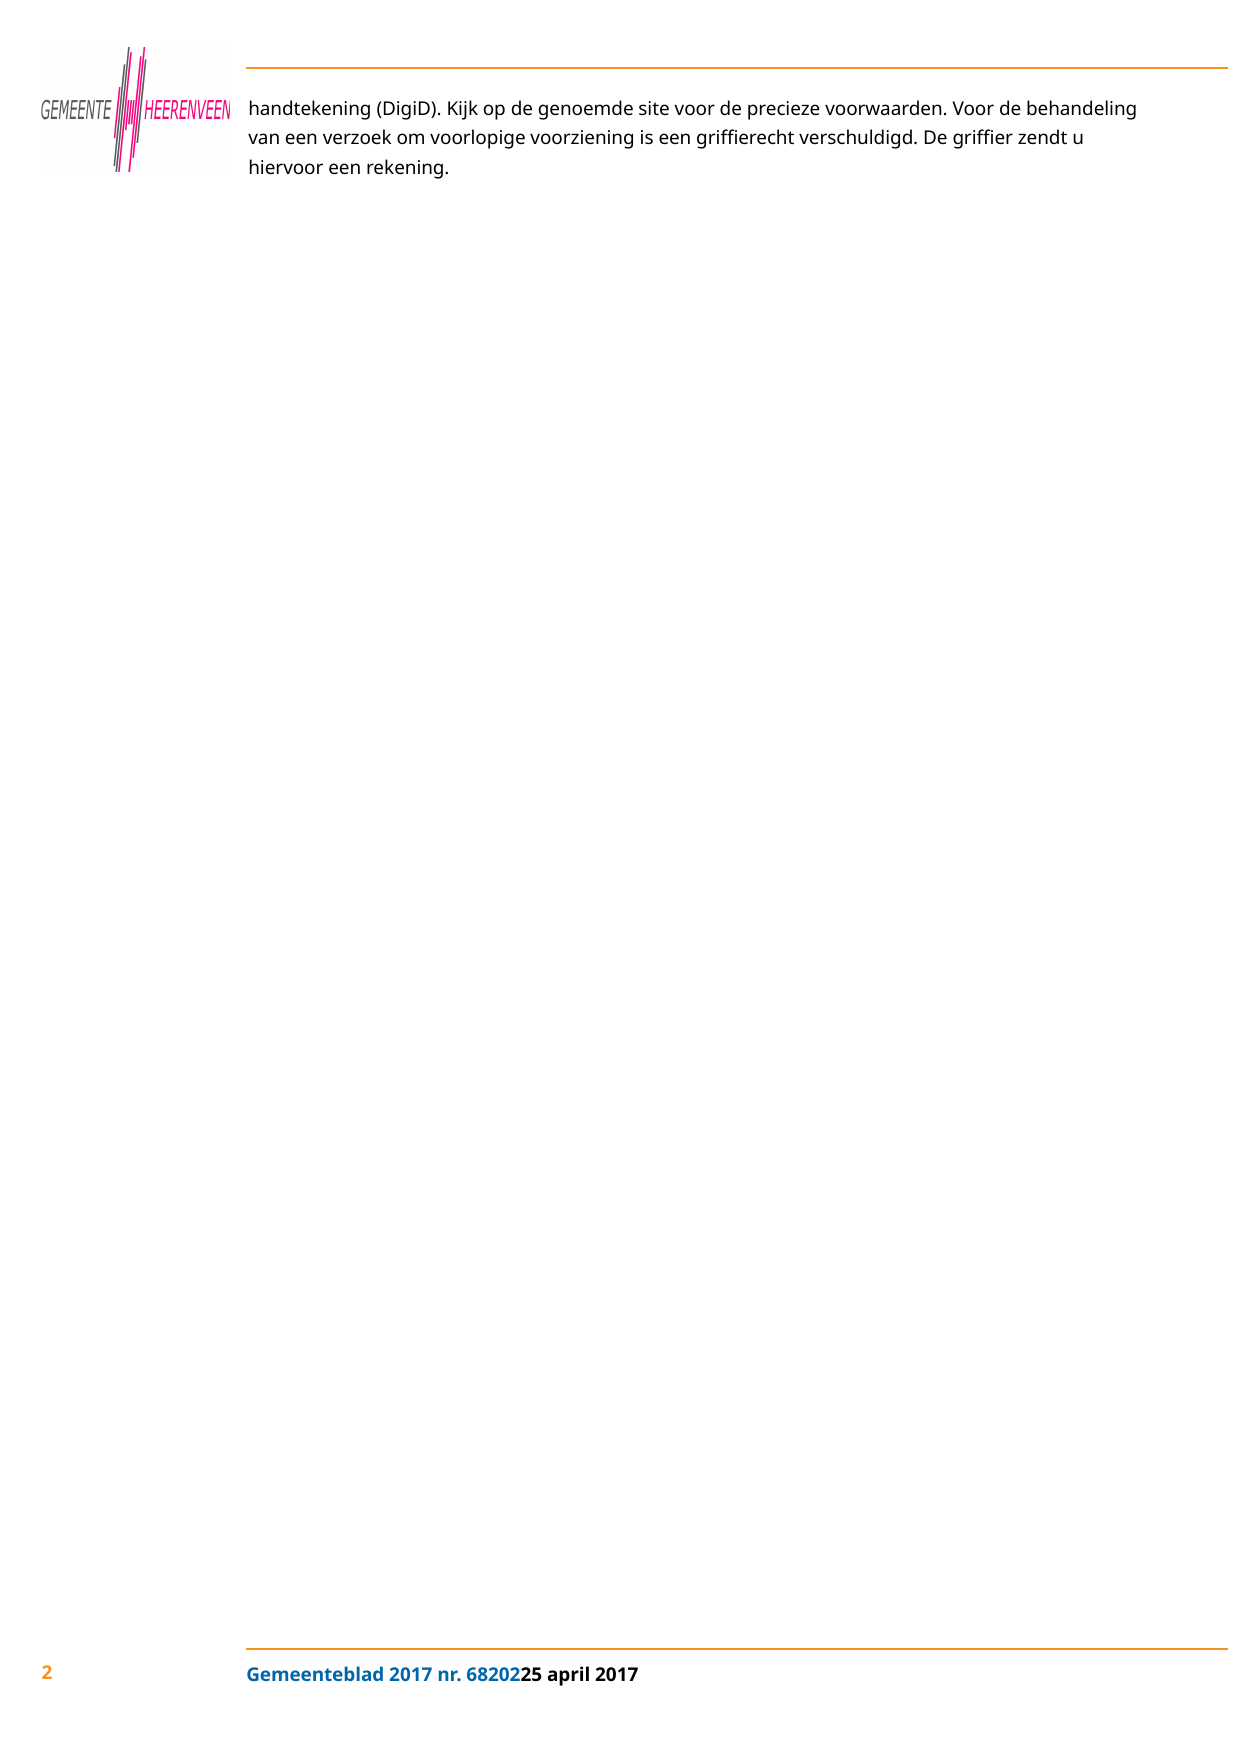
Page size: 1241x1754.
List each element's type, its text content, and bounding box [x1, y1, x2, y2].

picture [41, 47, 231, 172]
text handtekening (DigiD). Kijk op de genoemde site voor de precieze voorwaarden. Voor de behandeling van een verzoek om voorlopige voorziening is een griffierecht verschuldigd. De griffier zendt u hiervoor een rekening. [248, 95, 1152, 180]
